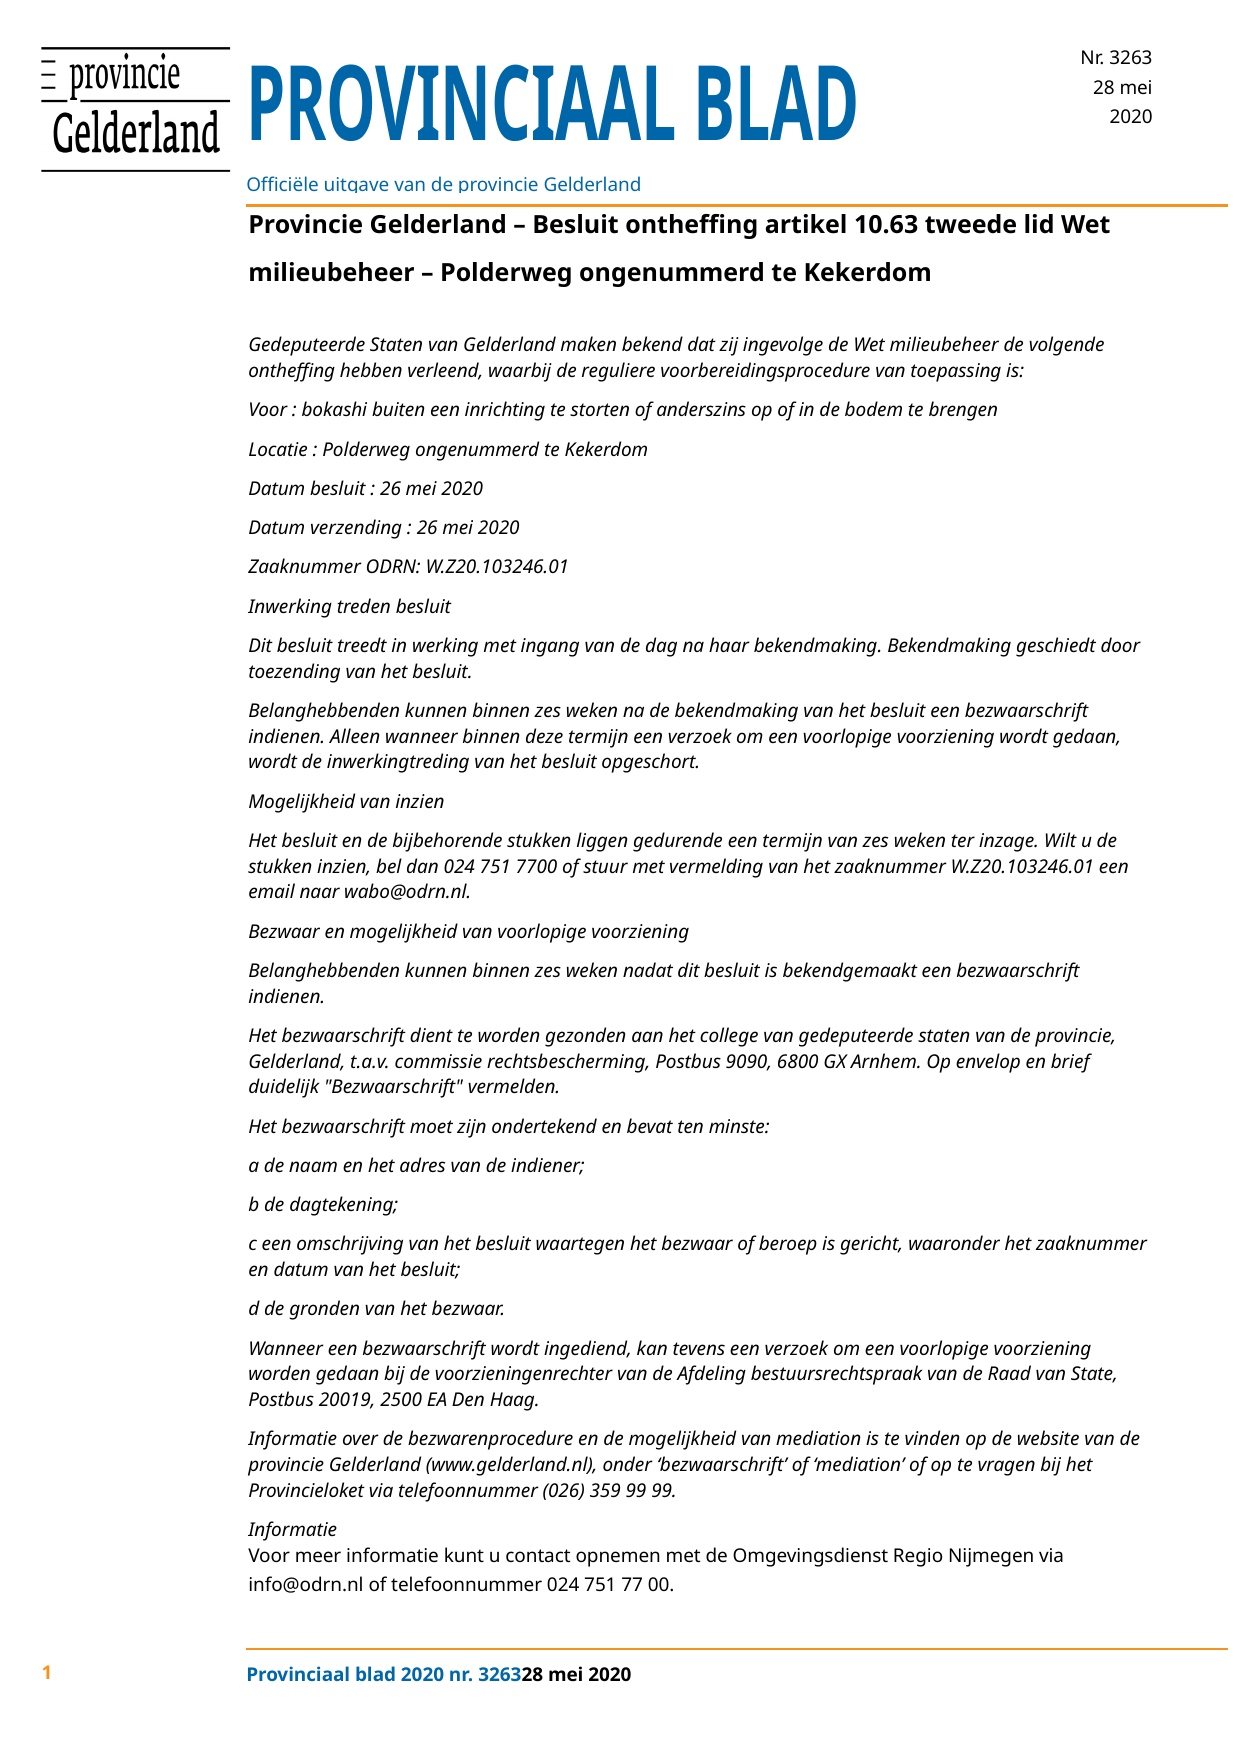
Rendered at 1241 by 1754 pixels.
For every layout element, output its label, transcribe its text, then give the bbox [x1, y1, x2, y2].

text Belanghebbenden kunnen binnen zes weken nadat dit besluit is bekendgemaakt een bezwaarschrift indienen. [248, 957, 1152, 1008]
text Datum besluit : 26 mei 2020 [248, 475, 1152, 501]
text b de dagtekening; [248, 1191, 1152, 1217]
text Mogelijkheid van inzien [248, 788, 1152, 813]
text Informatie over de bezwarenprocedure en de mogelijkheid van mediation is te vinden op de website van de provincie Gelderland (www.gelderland.nl), onder ‘bezwaarschrift’ of ‘mediation’ of op te vragen bij het Provincieloket via telefoonnummer (026) 359 99 99. [248, 1426, 1152, 1503]
text Dit besluit treedt in werking met ingang van de dag na haar bekendmaking. Bekendmaking geschiedt door toezending van het besluit. [248, 632, 1152, 683]
text Zaaknummer ODRN: W.Z20.103246.01 [248, 553, 1152, 579]
text a de naam en het adres van de indiener; [248, 1152, 1152, 1178]
text Voor meer informatie kunt u contact opnemen met de Omgevingsdienst Regio Nijmegen via info@odrn.nl of telefoonnummer 024 751 77 00. [248, 1542, 1152, 1597]
text Locatie : Polderweg ongenummerd te Kekerdom [248, 436, 1152, 461]
picture [41, 47, 231, 172]
text Het besluit en de bijbehorende stukken liggen gedurende een termijn van zes weken ter inzage. Wilt u de stukken inzien, bel dan 024 751 7700 of stuur met vermelding van het zaaknummer W.Z20.103246.01 een email naar wabo@odrn.nl. [248, 827, 1152, 904]
text Het bezwaarschrift moet zijn ondertekend en bevat ten minste: [248, 1113, 1152, 1138]
text Informatie [248, 1516, 1152, 1542]
text Gedeputeerde Staten van Gelderland maken bekend dat zij ingevolge de Wet milieubeheer de volgende ontheffing hebben verleend, waarbij de reguliere voorbereidingsprocedure van toepassing is: [248, 331, 1152, 383]
text d de gronden van het bezwaar. [248, 1296, 1152, 1321]
text Voor : bokashi buiten een inrichting te storten of anderszins op of in de bodem te brengen [248, 396, 1152, 422]
text Belanghebbenden kunnen binnen zes weken na de bekendmaking van het besluit een bezwaarschrift indienen. Alleen wanneer binnen deze termijn een verzoek om een voorlopige voorziening wordt gedaan, wordt de inwerkingtreding van het besluit opgeschort. [248, 697, 1152, 774]
text Wanneer een bezwaarschrift wordt ingediend, kan tevens een verzoek om een voorlopige voorziening worden gedaan bij de voorzieningenrechter van de Afdeling bestuursrechtspraak van de Raad van State, Postbus 20019, 2500 EA Den Haag. [248, 1335, 1152, 1412]
text Inwerking treden besluit [248, 593, 1152, 618]
text c een omschrijving van het besluit waartegen het bezwaar of beroep is gericht, waaronder het zaaknummer en datum van het besluit; [248, 1231, 1152, 1282]
text Bezwaar en mogelijkheid van voorlopige voorziening [248, 918, 1152, 943]
text Het bezwaarschrift dient te worden gezonden aan het college van gedeputeerde staten van de provincie, Gelderland, t.a.v. commissie rechtsbescherming, Postbus 9090, 6800 GX Arnhem. Op envelop en brief duidelijk "Bezwaarschrift" vermelden. [248, 1022, 1152, 1099]
text Datum verzending : 26 mei 2020 [248, 514, 1152, 540]
text Provincie Gelderland – Besluit ontheffing artikel 10.63 tweede lid Wet milieubeheer – Polderweg ongenummerd te Kekerdom [248, 207, 1152, 288]
